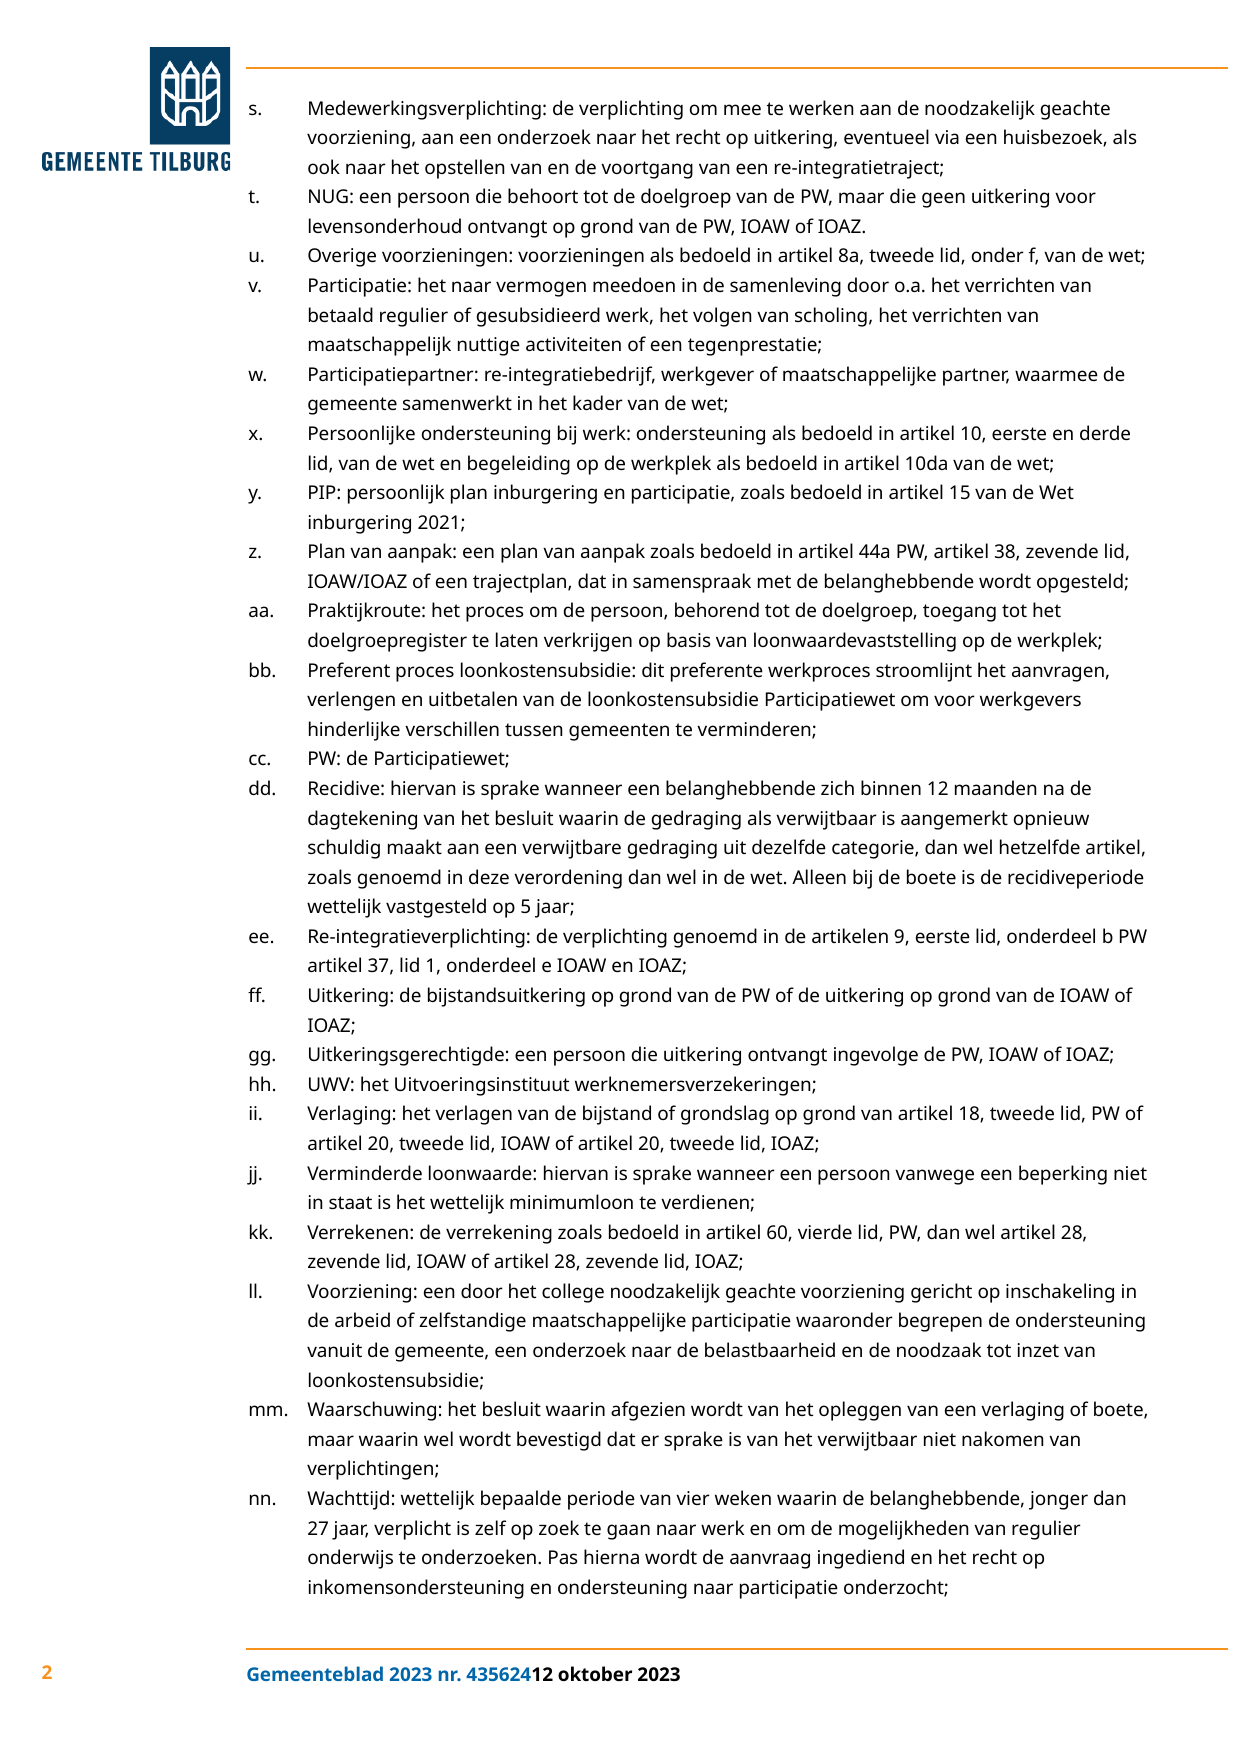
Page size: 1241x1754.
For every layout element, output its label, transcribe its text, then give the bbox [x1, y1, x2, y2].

list Uitkeringsgerechtigde: een persoon die uitkering ontvangt ingevolge de PW, IOAW of IOAZ; [248, 1041, 1152, 1067]
picture [41, 47, 231, 172]
list Verminderde loonwaarde: hiervan is sprake wanneer een persoon vanwege een beperking niet in staat is het wettelijk minimumloon te verdienen; [248, 1160, 1152, 1215]
list Praktijkroute: het proces om de persoon, behorend tot de doelgroep, toegang tot het doelgroepregister te laten verkrijgen op basis van loonwaardevaststelling op de werkplek; [248, 598, 1152, 653]
list Waarschuwing: het besluit waarin afgezien wordt van het opleggen van een verlaging of boete, maar waarin wel wordt bevestigd dat er sprake is van het verwijtbaar niet nakomen van verplichtingen; [248, 1396, 1152, 1481]
list Persoonlijke ondersteuning bij werk: ondersteuning als bedoeld in artikel 10, eerste en derde lid, van de wet en begeleiding op de werkplek als bedoeld in artikel 10da van de wet; [248, 420, 1152, 476]
list Re-integratieverplichting: de verplichting genoemd in de artikelen 9, eerste lid, onderdeel b PW artikel 37, lid 1, onderdeel e IOAW en IOAZ; [248, 923, 1152, 978]
list Voorziening: een door het college noodzakelijk geachte voorziening gericht op inschakeling in de arbeid of zelfstandige maatschappelijke participatie waaronder begrepen de ondersteuning vanuit de gemeente, een onderzoek naar de belastbaarheid en de noodzaak tot inzet van loonkostensubsidie; [248, 1278, 1152, 1393]
list Overige voorzieningen: voorzieningen als bedoeld in artikel 8a, tweede lid, onder f, van de wet; [248, 243, 1152, 268]
list Recidive: hiervan is sprake wanneer een belanghebbende zich binnen 12 maanden na de dagtekening van het besluit waarin de gedraging als verwijtbaar is aangemerkt opnieuw schuldig maakt aan een verwijtbare gedraging uit dezelfde categorie, dan wel hetzelfde artikel, zoals genoemd in deze verordening dan wel in de wet. Alleen bij de boete is de recidiveperiode wettelijk vastgesteld op 5 jaar; [248, 775, 1152, 919]
list Wachttijd: wettelijk bepaalde periode van vier weken waarin de belanghebbende, jonger dan 27 jaar, verplicht is zelf op zoek te gaan naar werk en om de mogelijkheden van regulier onderwijs te onderzoeken. Pas hierna wordt de aanvraag ingediend en het recht op inkomensondersteuning en ondersteuning naar participatie onderzocht; [248, 1485, 1152, 1600]
list Verlaging: het verlagen van de bijstand of grondslag op grond van artikel 18, tweede lid, PW of artikel 20, tweede lid, IOAW of artikel 20, tweede lid, IOAZ; [248, 1101, 1152, 1156]
list PW: de Participatiewet; [248, 746, 1152, 771]
list NUG: een persoon die behoort tot de doelgroep van de PW, maar die geen uitkering voor levensonderhoud ontvangt op grond van de PW, IOAW of IOAZ. [248, 183, 1152, 239]
list Uitkering: de bijstandsuitkering op grond van de PW of de uitkering op grond van de IOAW of IOAZ; [248, 982, 1152, 1038]
list Participatie: het naar vermogen meedoen in de samenleving door o.a. het verrichten van betaald regulier of gesubsidieerd werk, het volgen van scholing, het verrichten van maatschappelijk nuttige activiteiten of een tegenprestatie; [248, 272, 1152, 357]
list Medewerkingsverplichting: de verplichting om mee te werken aan de noodzakelijk geachte voorziening, aan een onderzoek naar het recht op uitkering, eventueel via een huisbezoek, als ook naar het opstellen van en de voortgang van een re-integratietraject; [248, 95, 1152, 180]
list Verrekenen: de verrekening zoals bedoeld in artikel 60, vierde lid, PW, dan wel artikel 28, zevende lid, IOAW of artikel 28, zevende lid, IOAZ; [248, 1219, 1152, 1274]
list Participatiepartner: re-integratiebedrijf, werkgever of maatschappelijke partner, waarmee de gemeente samenwerkt in het kader van de wet; [248, 361, 1152, 416]
list PIP: persoonlijk plan inburgering en participatie, zoals bedoeld in artikel 15 van de Wet inburgering 2021; [248, 479, 1152, 535]
list UWV: het Uitvoeringsinstituut werknemersverzekeringen; [248, 1071, 1152, 1097]
list Preferent proces loonkostensubsidie: dit preferente werkproces stroomlijnt het aanvragen, verlengen en uitbetalen van de loonkostensubsidie Participatiewet om voor werkgevers hinderlijke verschillen tussen gemeenten te verminderen; [248, 657, 1152, 742]
list Plan van aanpak: een plan van aanpak zoals bedoeld in artikel 44a PW, artikel 38, zevende lid, IOAW/IOAZ of een trajectplan, dat in samenspraak met de belanghebbende wordt opgesteld; [248, 538, 1152, 594]
